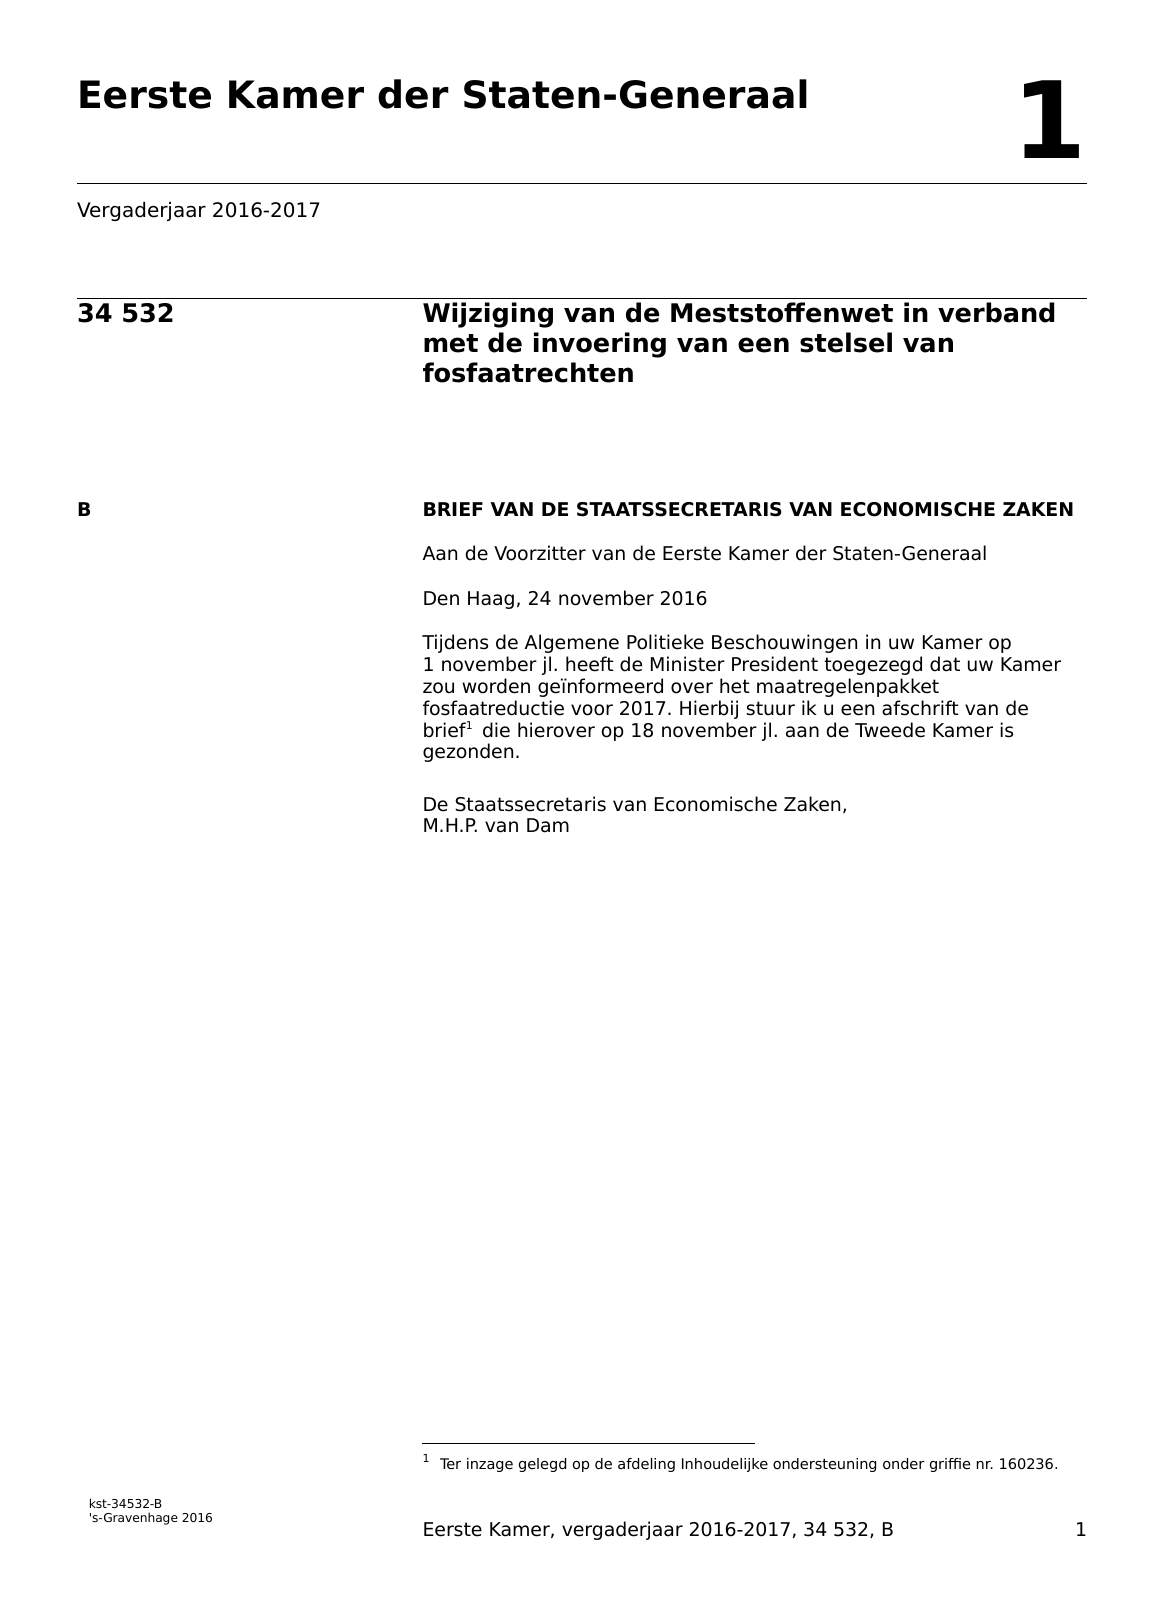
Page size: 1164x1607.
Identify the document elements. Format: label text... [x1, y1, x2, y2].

text De Staatssecretaris van Economische Zaken, M.H.P. van Dam [422, 793, 1087, 837]
text kst-34532-B [88, 1497, 323, 1511]
text Aan de Voorzitter van de Eerste Kamer der Staten-Generaal [422, 543, 1087, 565]
table_header Eerste Kamer der Staten-Generaal [77, 59, 886, 183]
text 's-Gravenhage 2016 [88, 1511, 323, 1525]
text Den Haag, 24 november 2016 [422, 587, 1087, 609]
subtitle 34 532 Wijziging van de Meststoffenwet in verband met de invoering van een stelsel van fosfaatrechten [77, 299, 1087, 388]
text Tijdens de Algemene Politieke Beschouwingen in uw Kamer op 1 november jl. heeft de Minister President toegezegd dat uw Kamer zou worden geïnformeerd over het maatregelenpakket fosfaatreductie voor 2017. Hierbij stuur ik u een afschrift van de brief die hierover op 18 november jl. aan de Tweede Kamer is gezonden. [422, 632, 1087, 763]
table_header 1 [886, 59, 1087, 183]
text Ter inzage gelegd op de afdeling Inhoudelijke ondersteuning onder griffie nr. 160236. [422, 1452, 1087, 1474]
table_cell Vergaderjaar 2016-2017 [77, 184, 1087, 298]
subtitle B BRIEF VAN DE STAATSSECRETARIS VAN ECONOMISCHE ZAKEN [77, 499, 1087, 521]
